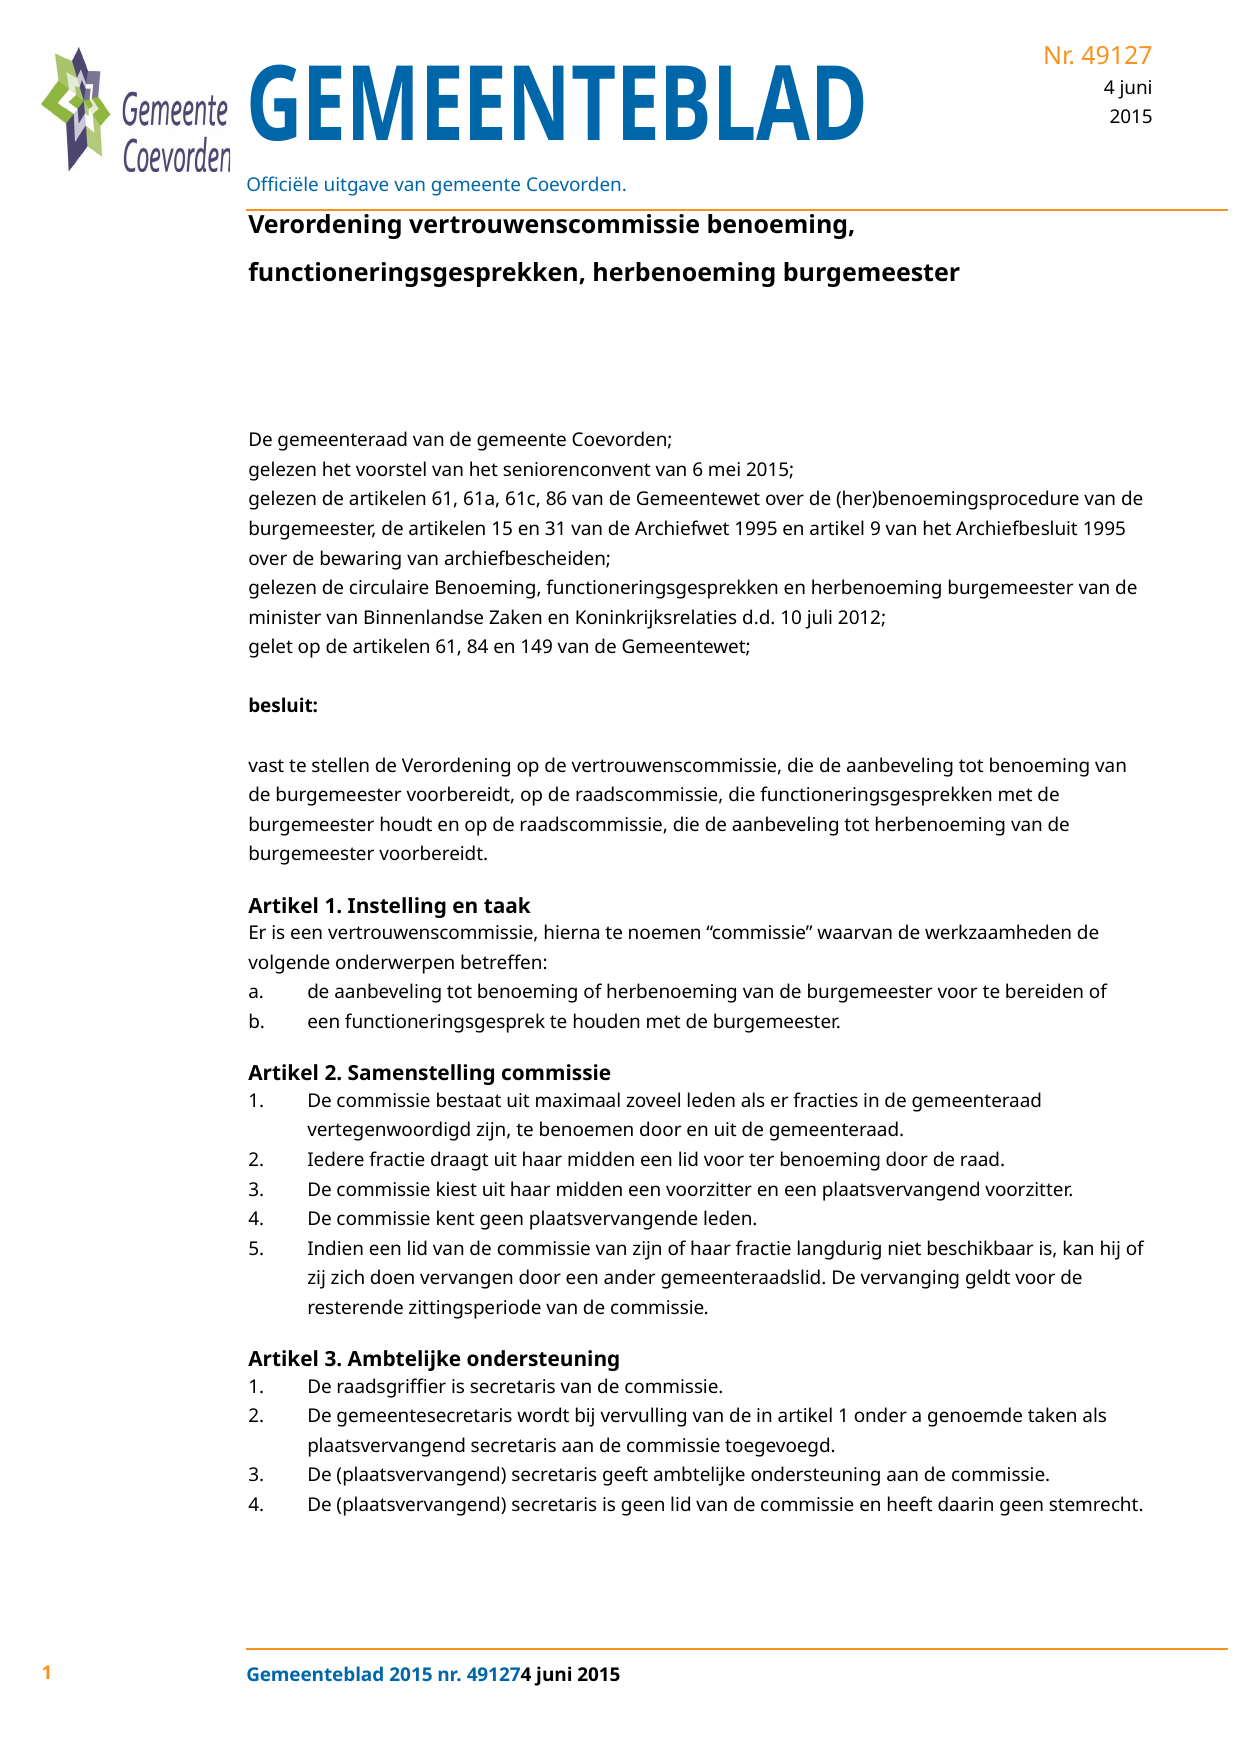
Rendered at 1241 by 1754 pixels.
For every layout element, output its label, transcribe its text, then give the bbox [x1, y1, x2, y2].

picture [41, 47, 231, 172]
list De raadsgriffier is secretaris van de commissie. [248, 1373, 1152, 1399]
text gelet op de artikelen 61, 84 en 149 van de Gemeentewet; [248, 633, 1152, 659]
text gelezen de circulaire Benoeming, functioneringsgesprekken en herbenoeming burgemeester van de minister van Binnenlandse Zaken en Koninkrijksrelaties d.d. 10 juli 2012; [248, 574, 1152, 629]
list De gemeentesecretaris wordt bij vervulling van de in artikel 1 onder a genoemde taken als plaatsvervangend secretaris aan de commissie toegevoegd. [248, 1402, 1152, 1458]
text Artikel 2. Samenstelling commissie [248, 1058, 1152, 1087]
text Artikel 3. Ambtelijke ondersteuning [248, 1344, 1152, 1373]
text vast te stellen de Verordening op de vertrouwenscommissie, die de aanbeveling tot benoeming van de burgemeester voorbereidt, op de raadscommissie, die functioneringsgesprekken met de burgemeester houdt en op de raadscommissie, die de aanbeveling tot herbenoeming van de burgemeester voorbereidt. [248, 752, 1152, 866]
text Er is een vertrouwenscommissie, hierna te noemen “commissie” waarvan de werkzaamheden de volgende onderwerpen betreffen: [248, 919, 1152, 975]
text besluit: [248, 693, 1152, 718]
list De commissie kiest uit haar midden een voorzitter en een plaatsvervangend voorzitter. [248, 1176, 1152, 1201]
list Iedere fractie draagt uit haar midden een lid voor ter benoeming door de raad. [248, 1146, 1152, 1172]
list Indien een lid van de commissie van zijn of haar fractie langdurig niet beschikbaar is, kan hij of zij zich doen vervangen door een ander gemeenteraadslid. De vervanging geldt voor de resterende zittingsperiode van de commissie. [248, 1235, 1152, 1320]
list De commissie bestaat uit maximaal zoveel leden als er fracties in de gemeenteraad vertegenwoordigd zijn, te benoemen door en uit de gemeenteraad. [248, 1087, 1152, 1142]
text Verordening vertrouwenscommissie benoeming, functioneringsgesprekken, herbenoeming burgemeester [248, 211, 1152, 288]
list De commissie kent geen plaatsvervangende leden. [248, 1205, 1152, 1231]
text gelezen het voorstel van het seniorenconvent van 6 mei 2015; [248, 456, 1152, 482]
list de aanbeveling tot benoeming of herbenoeming van de burgemeester voor te bereiden of [248, 978, 1152, 1004]
list De (plaatsvervangend) secretaris geeft ambtelijke ondersteuning aan de commissie. [248, 1462, 1152, 1487]
text Artikel 1. Instelling en taak [248, 891, 1152, 919]
list een functioneringsgesprek te houden met de burgemeester. [248, 1008, 1152, 1034]
list De (plaatsvervangend) secretaris is geen lid van de commissie en heeft daarin geen stemrecht. [248, 1491, 1152, 1517]
text De gemeenteraad van de gemeente Coevorden; [248, 426, 1152, 452]
text gelezen de artikelen 61, 61a, 61c, 86 van de Gemeentewet over de (her)benoemingsprocedure van de burgemeester, de artikelen 15 en 31 van de Archiefwet 1995 en artikel 9 van het Archiefbesluit 1995 over de bewaring van archiefbescheiden; [248, 486, 1152, 570]
